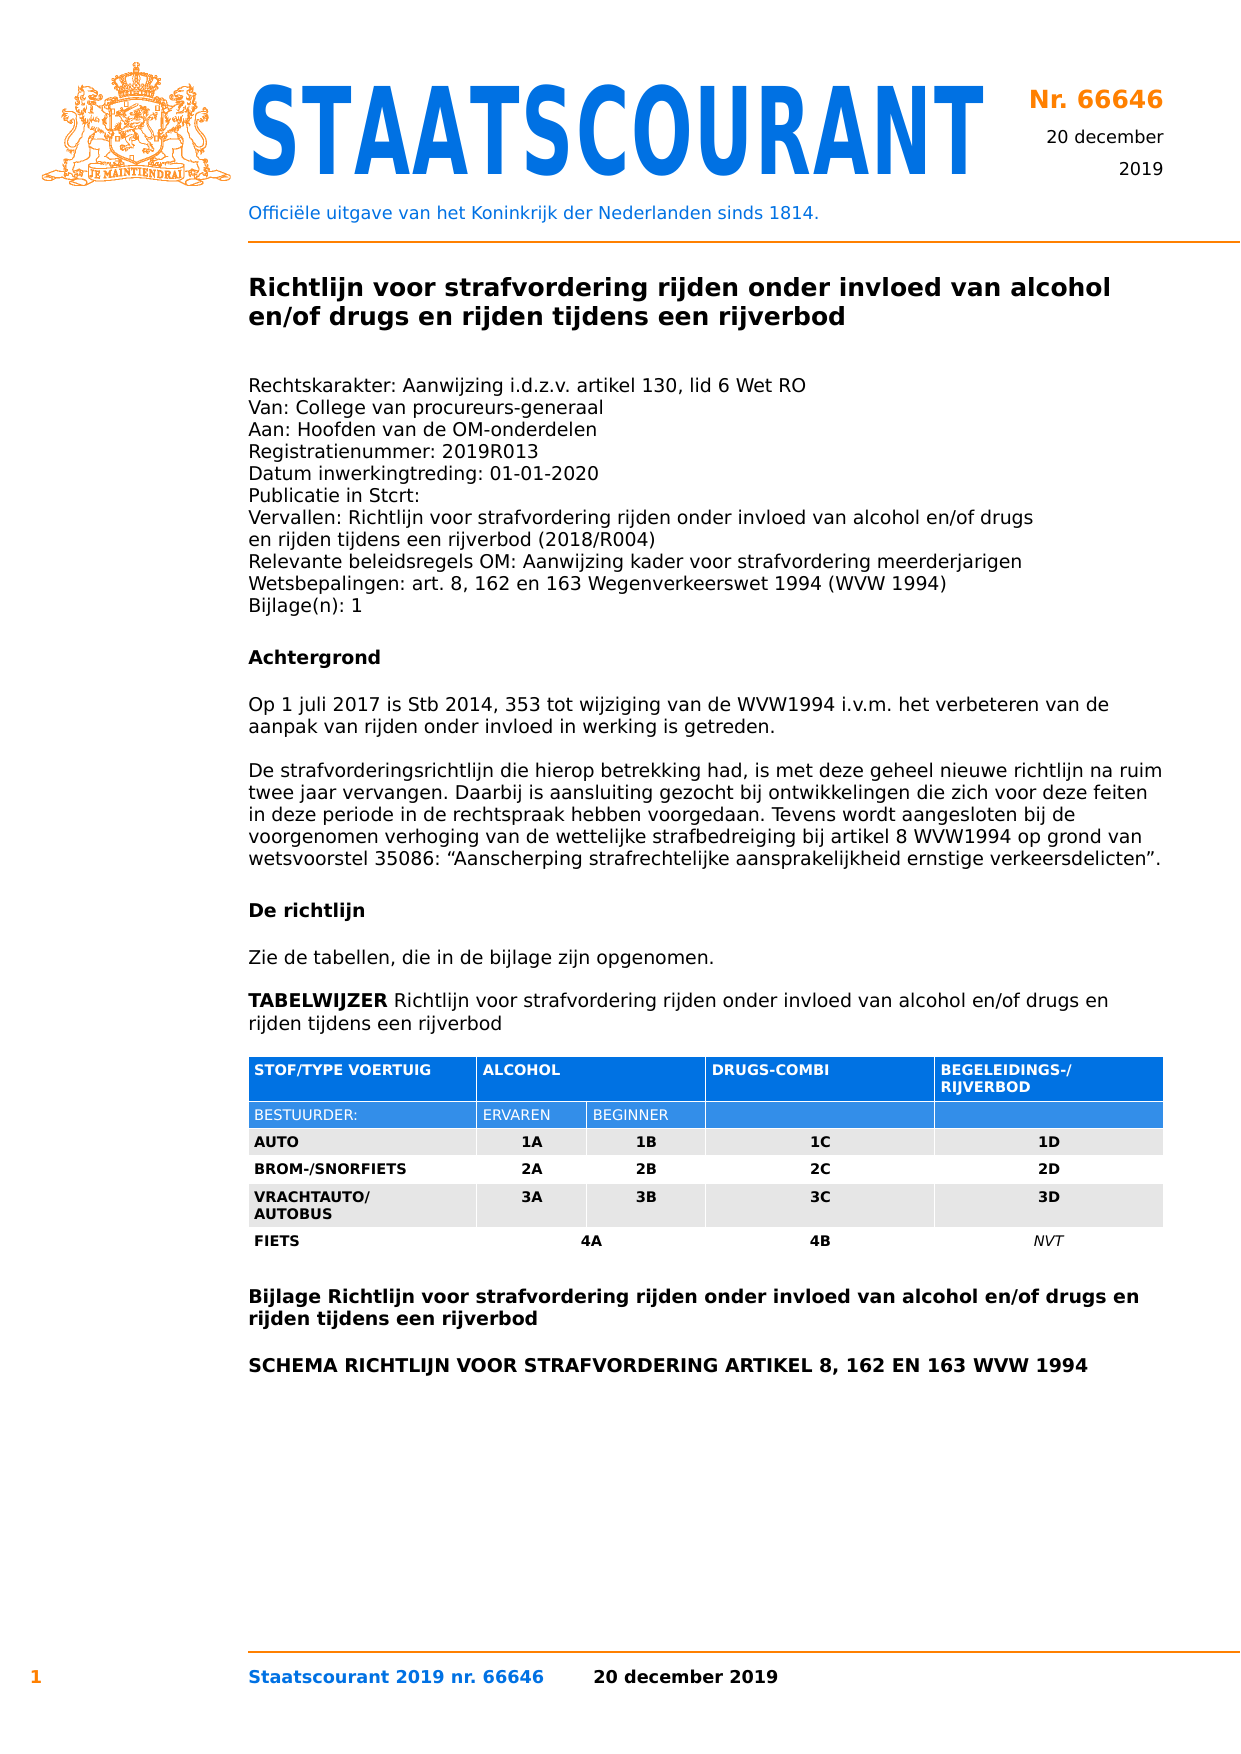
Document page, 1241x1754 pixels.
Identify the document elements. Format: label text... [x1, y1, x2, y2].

text en rijden tijdens een rijverbod (2018/R004) [248, 529, 1163, 551]
text Van: College van procureurs-generaal [248, 397, 1163, 419]
table_cell 3A [477, 1184, 586, 1227]
text Datum inwerkingtreding: 01-01-2020 [248, 463, 1163, 485]
table_cell AUTO [249, 1129, 476, 1155]
table_cell 2C [706, 1156, 934, 1183]
text Relevante beleidsregels OM: Aanwijzing kader voor strafvordering meerderjarigen [248, 551, 1163, 573]
text Bijlage(n): 1 [248, 595, 1163, 617]
table_cell BROM-/SNORFIETS [249, 1156, 476, 1183]
table_cell ERVAREN [477, 1102, 586, 1128]
table_header STOF/TYPE VOERTUIG [249, 1057, 476, 1101]
table_cell 2B [587, 1156, 705, 1183]
table_cell 2019 [998, 153, 1240, 203]
subtitle Achtergrond [248, 647, 1163, 669]
table_header ALCOHOL [477, 1057, 705, 1101]
table_header BEGELEIDINGS-/ RIJVERBOD [935, 1057, 1163, 1101]
table_cell 3D [935, 1184, 1163, 1227]
text SCHEMA RICHTLIJN VOOR STRAFVORDERING ARTIKEL 8, 162 EN 163 WVW 1994 [248, 1354, 1163, 1377]
table_cell [706, 1102, 934, 1128]
table_cell NVT [935, 1228, 1163, 1254]
text Publicatie in Stcrt: [248, 485, 1163, 507]
table_cell VRACHTAUTO/ AUTOBUS [249, 1184, 476, 1227]
subtitle Bijlage Richtlijn voor strafvordering rijden onder invloed van alcohol en/of drugs en rijden tijdens een rijverbod [248, 1286, 1163, 1329]
table_cell 20 december [998, 121, 1240, 153]
text Aan: Hoofden van de OM-onderdelen [248, 419, 1163, 441]
text Rechtskarakter: Aanwijzing i.d.z.v. artikel 130, lid 6 Wet RO [248, 375, 1163, 397]
table_header Nr. 66646 [998, 62, 1240, 121]
table_cell Officiële uitgave van het Koninkrijk der Nederlanden sinds 1814. [248, 203, 1240, 241]
text Zie de tabellen, die in de bijlage zijn opgenomen. [248, 947, 1163, 968]
text Vervallen: Richtlijn voor strafvordering rijden onder invloed van alcohol en/of drugs [248, 507, 1163, 529]
table_header DRUGS-COMBI [706, 1057, 934, 1101]
text Wetsbepalingen: art. 8, 162 en 163 Wegenverkeerswet 1994 (WVW 1994) [248, 573, 1163, 595]
table_cell 3B [587, 1184, 705, 1227]
subtitle Richtlijn voor strafvordering rijden onder invloed van alcohol en/of drugs en rijden tijdens een rijverbod [248, 273, 1163, 331]
table_cell 2D [935, 1156, 1163, 1183]
table_cell 1B [587, 1129, 705, 1155]
text Op 1 juli 2017 is Stb 2014, 353 tot wijziging van de WVW1994 i.v.m. het verbeteren van de aanpak van rijden onder invloed in werking is getreden. [248, 694, 1163, 738]
subtitle De richtlijn [248, 899, 1163, 922]
table_cell 1C [706, 1129, 934, 1155]
text Registratienummer: 2019R013 [248, 441, 1163, 463]
text De strafvorderingsrichtlijn die hierop betrekking had, is met deze geheel nieuwe richtlijn na ruim twee jaar vervangen. Daarbij is aansluiting gezocht bij ontwikkelingen die zich voor deze feiten in deze periode in de rechtspraak hebben voorgedaan. Tevens wordt aangesloten bij de voorgenomen verhoging van de wettelijke strafbedreiging bij artikel 8 WVW1994 op grond van wetsvoorstel 35086: “Aanscherping strafrechtelijke aansprakelijkheid ernstige verkeersdelicten”. [248, 760, 1163, 869]
table_cell BESTUURDER: [249, 1102, 476, 1128]
table_cell 4A [477, 1228, 705, 1254]
table_header [25, 62, 248, 241]
table_cell FIETS [249, 1228, 476, 1254]
table_cell 2A [477, 1156, 586, 1183]
table_cell 1A [477, 1129, 586, 1155]
picture [41, 62, 231, 186]
table_cell BEGINNER [587, 1102, 705, 1128]
table_cell [935, 1102, 1163, 1128]
text TABELWIJZER Richtlijn voor strafvordering rijden onder invloed van alcohol en/of drugs en rijden tijdens een rijverbod [248, 990, 1163, 1034]
table_cell 1D [935, 1129, 1163, 1155]
table_cell 4B [706, 1228, 934, 1254]
table_header STAATSCOURANT [248, 62, 998, 203]
table_cell 3C [706, 1184, 934, 1227]
